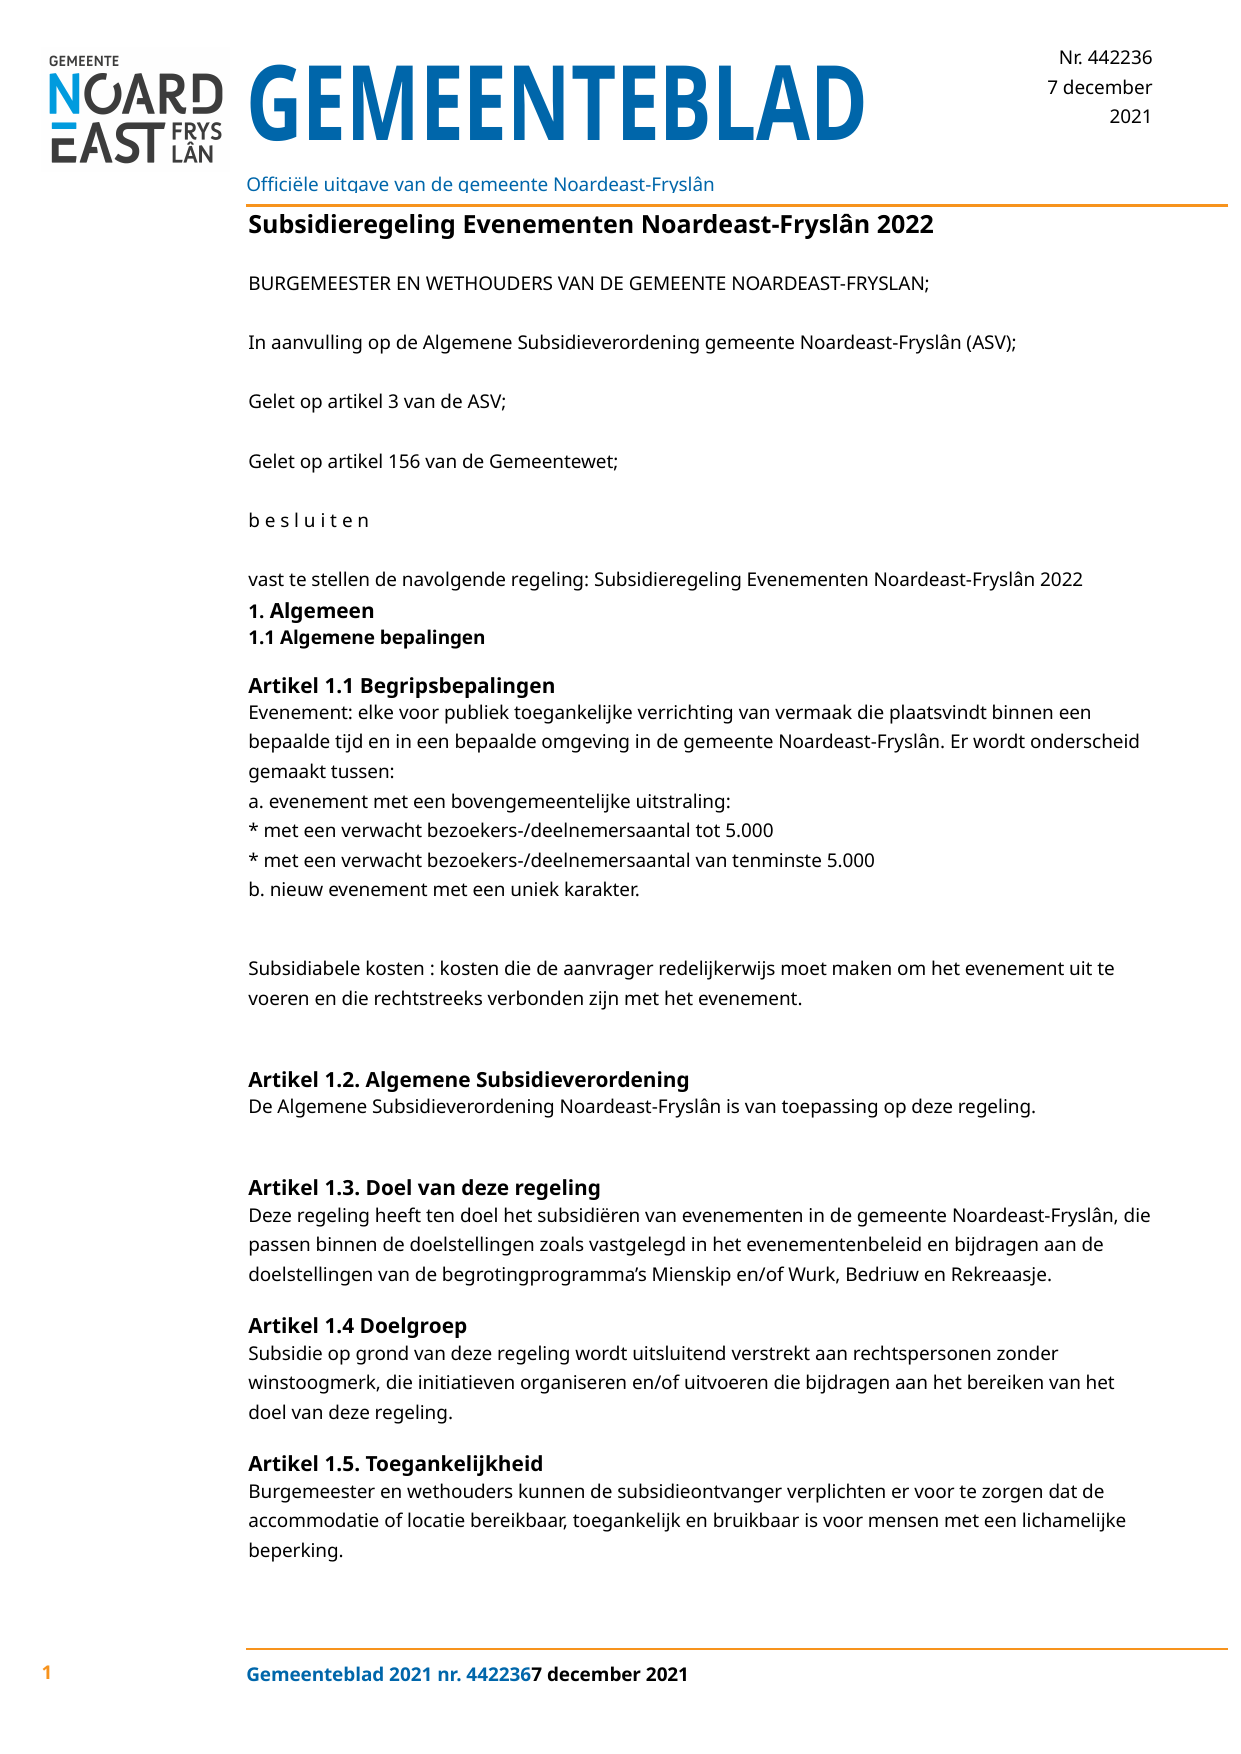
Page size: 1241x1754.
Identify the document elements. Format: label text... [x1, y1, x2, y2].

text a. evenement met een bovengemeentelijke uitstraling: [248, 788, 1152, 814]
text Subsidiabele kosten : kosten die de aanvrager redelijkerwijs moet maken om het evenement uit te voeren en die rechtstreeks verbonden zijn met het evenement. [248, 956, 1152, 1011]
text 1. Algemeen [248, 596, 1152, 624]
text b. nieuw evenement met een uniek karakter. [248, 877, 1152, 902]
text BURGEMEESTER EN WETHOUDERS VAN DE GEMEENTE NOARDEAST-FRYSLAN; [248, 270, 1152, 296]
text Gelet op artikel 3 van de ASV; [248, 389, 1152, 414]
text Artikel 1.5. Toegankelijkheid [248, 1449, 1152, 1478]
text Deze regeling heeft ten doel het subsidiëren van evenementen in de gemeente Noardeast-Fryslân, die passen binnen de doelstellingen zoals vastgelegd in het evenementenbeleid en bijdragen aan de doelstellingen van de begrotingprogramma’s Mienskip en/of Wurk, Bedriuw en Rekreaasje. [248, 1202, 1152, 1287]
text Gelet op artikel 156 van de Gemeentewet; [248, 448, 1152, 473]
text Artikel 1.2. Algemene Subsidieverordening [248, 1065, 1152, 1093]
picture [41, 47, 231, 172]
text Subsidieregeling Evenementen Noardeast-Fryslân 2022 [248, 207, 1152, 241]
text * met een verwacht bezoekers-/deelnemersaantal van tenminste 5.000 [248, 847, 1152, 873]
text Burgemeester en wethouders kunnen de subsidieontvanger verplichten er voor te zorgen dat de accommodatie of locatie bereikbaar, toegankelijk en bruikbaar is voor mensen met een lichamelijke beperking. [248, 1478, 1152, 1563]
text Subsidie op grond van deze regeling wordt uitsluitend verstrekt aan rechtspersonen zonder winstoogmerk, die initiatieven organiseren en/of uitvoeren die bijdragen aan het bereiken van het doel van deze regeling. [248, 1340, 1152, 1425]
text 1.1 Algemene bepalingen [248, 624, 1152, 650]
text De Algemene Subsidieverordening Noardeast-Fryslân is van toepassing op deze regeling. [248, 1093, 1152, 1119]
text In aanvulling op de Algemene Subsidieverordening gemeente Noardeast-Fryslân (ASV); [248, 329, 1152, 355]
text Artikel 1.1 Begripsbepalingen [248, 671, 1152, 699]
text Evenement: elke voor publiek toegankelijke verrichting van vermaak die plaatsvindt binnen een bepaalde tijd en in een bepaalde omgeving in de gemeente Noardeast-Fryslân. Er wordt onderscheid gemaakt tussen: [248, 699, 1152, 784]
text b e s l u i t e n [248, 507, 1152, 533]
text Artikel 1.3. Doel van deze regeling [248, 1173, 1152, 1202]
text vast te stellen de navolgende regeling: Subsidieregeling Evenementen Noardeast-Fryslân 2022 [248, 566, 1152, 592]
text Artikel 1.4 Doelgroep [248, 1312, 1152, 1340]
text * met een verwacht bezoekers-/deelnemersaantal tot 5.000 [248, 817, 1152, 843]
